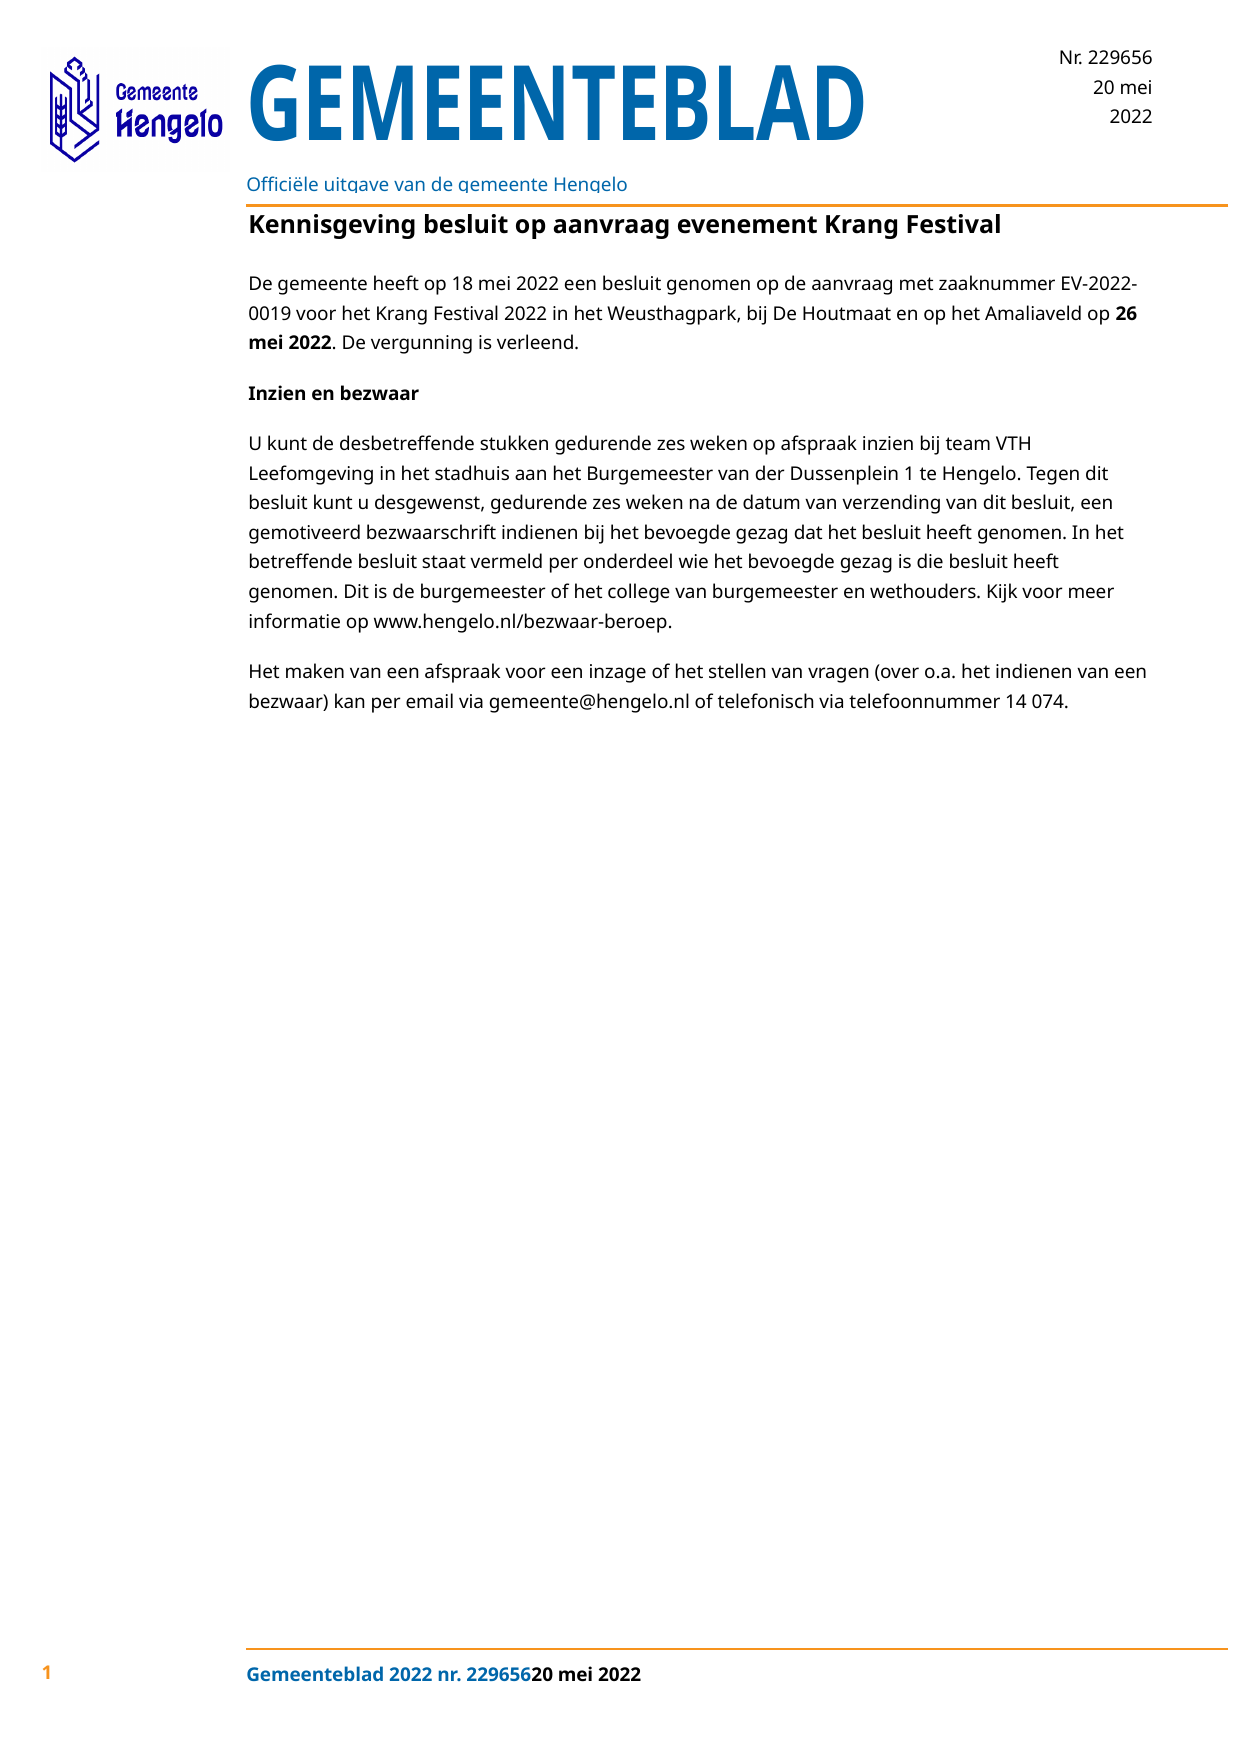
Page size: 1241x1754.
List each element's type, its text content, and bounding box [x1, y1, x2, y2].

text Het maken van een afspraak voor een inzage of het stellen van vragen (over o.a. het indienen van een bezwaar) kan per email via gemeente@hengelo.nl of telefonisch via telefoonnummer 14 074. [248, 658, 1152, 713]
text Inzien en bezwaar [248, 380, 1152, 406]
text De gemeente heeft op 18 mei 2022 een besluit genomen op de aanvraag met zaaknummer EV-2022-0019 voor het Krang Festival 2022 in het Weusthagpark, bij De Houtmaat en op het Amaliaveld op 26 mei 2022. De vergunning is verleend. [248, 270, 1152, 355]
text Kennisgeving besluit op aanvraag evenement Krang Festival [248, 207, 1152, 241]
text U kunt de desbetreffende stukken gedurende zes weken op afspraak inzien bij team VTH Leefomgeving in het stadhuis aan het Burgemeester van der Dussenplein 1 te Hengelo. Tegen dit besluit kunt u desgewenst, gedurende zes weken na de datum van verzending van dit besluit, een gemotiveerd bezwaarschrift indienen bij het bevoegde gezag dat het besluit heeft genomen. In het betreffende besluit staat vermeld per onderdeel wie het bevoegde gezag is die besluit heeft genomen. Dit is de burgemeester of het college van burgemeester en wethouders. Kijk voor meer informatie op www.hengelo.nl/bezwaar-beroep. [248, 430, 1152, 633]
picture [41, 47, 231, 172]
